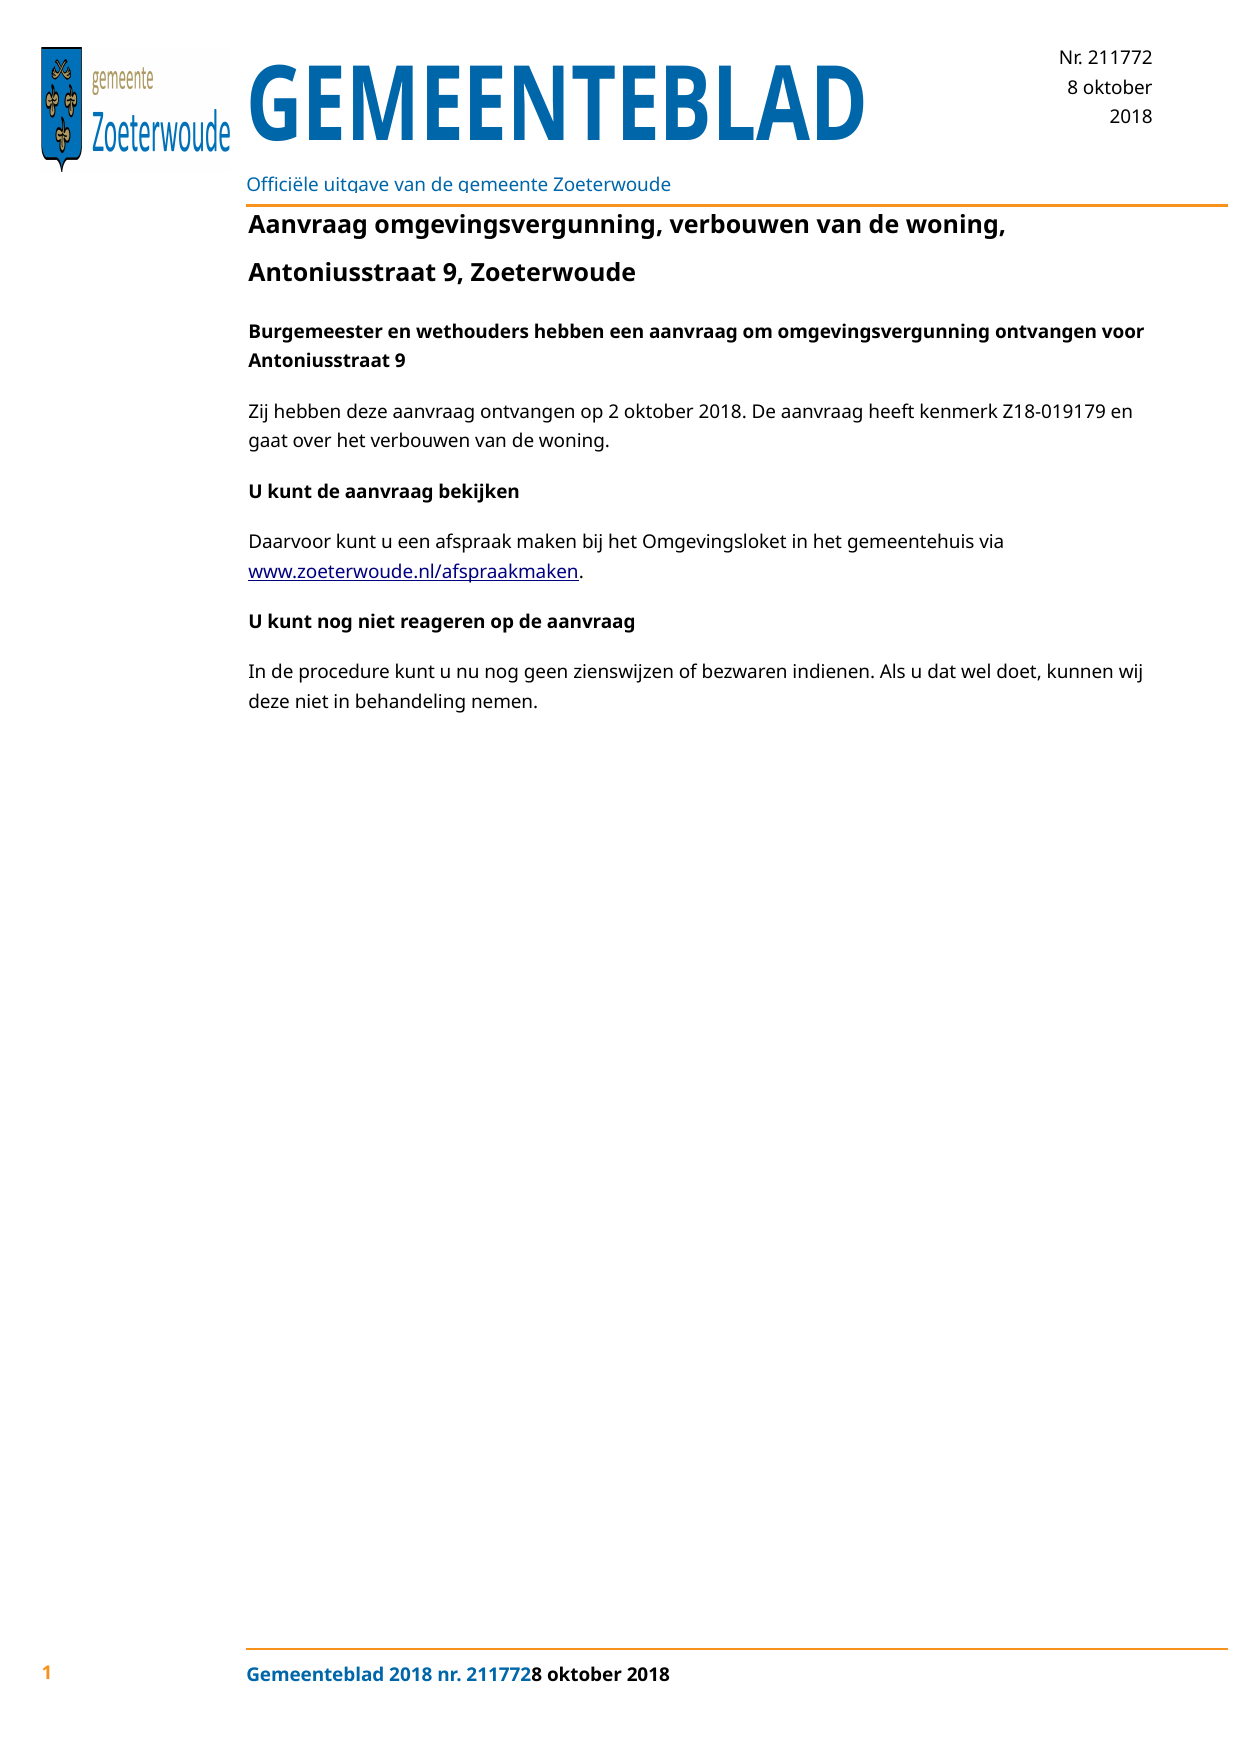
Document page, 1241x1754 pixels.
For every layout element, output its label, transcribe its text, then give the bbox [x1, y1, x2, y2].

text Aanvraag omgevingsvergunning, verbouwen van de woning, Antoniusstraat 9, Zoeterwoude [248, 207, 1152, 288]
picture [41, 47, 231, 172]
text Burgemeester en wethouders hebben een aanvraag om omgevingsvergunning ontvangen voor Antoniusstraat 9 [248, 318, 1152, 373]
text Daarvoor kunt u een afspraak maken bij het Omgevingsloket in het gemeentehuis via www.zoeterwoude.nl/afspraakmaken. [248, 528, 1152, 584]
text U kunt nog niet reageren op de aanvraag [248, 608, 1152, 634]
text Zij hebben deze aanvraag ontvangen op 2 oktober 2018. De aanvraag heeft kenmerk Z18-019179 en gaat over het verbouwen van de woning. [248, 398, 1152, 453]
text U kunt de aanvraag bekijken [248, 478, 1152, 504]
text In de procedure kunt u nu nog geen zienswijzen of bezwaren indienen. Als u dat wel doet, kunnen wij deze niet in behandeling nemen. [248, 659, 1152, 714]
